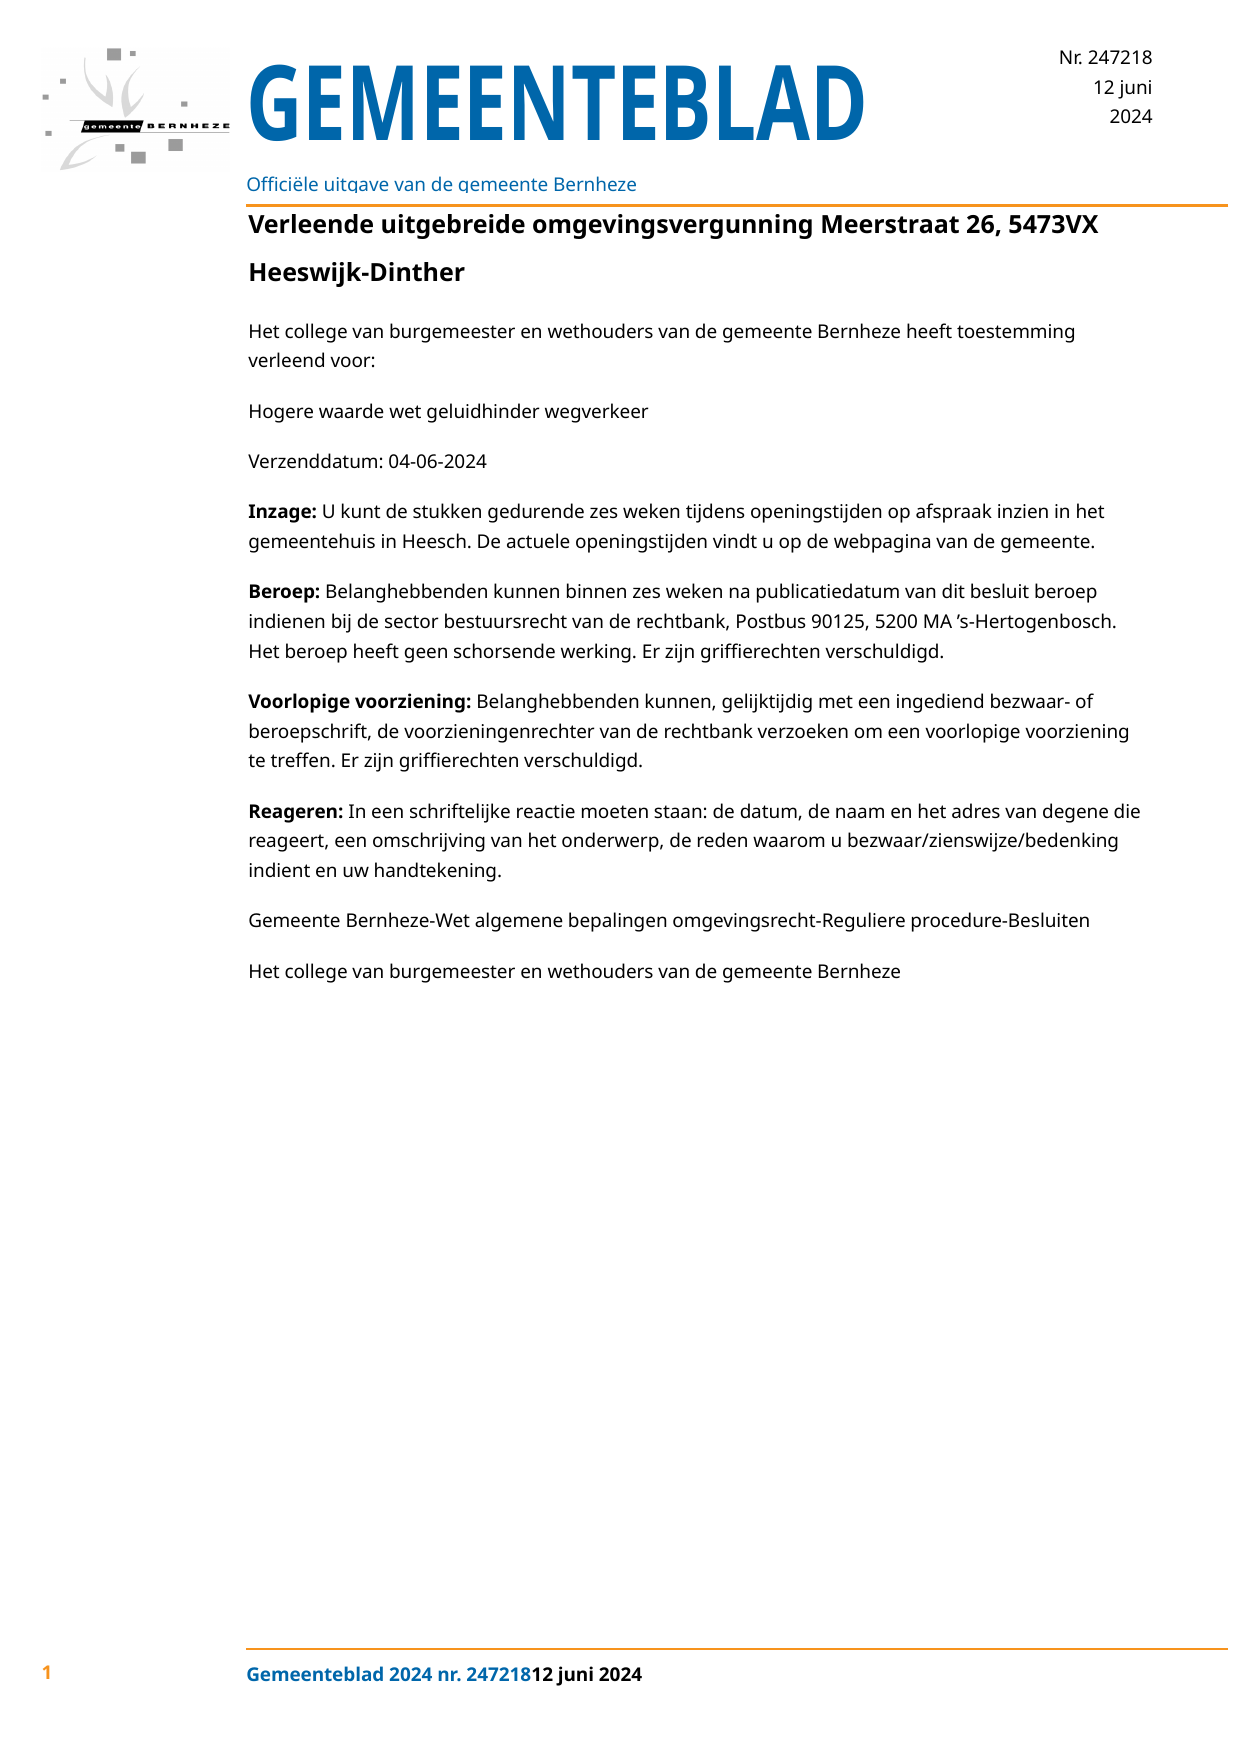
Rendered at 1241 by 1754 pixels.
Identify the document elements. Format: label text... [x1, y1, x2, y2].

text Inzage: U kunt de stukken gedurende zes weken tijdens openingstijden op afspraak inzien in het gemeentehuis in Heesch. De actuele openingstijden vindt u op de webpagina van de gemeente. [248, 499, 1152, 554]
text Voorlopige voorziening: Belanghebbenden kunnen, gelijktijdig met een ingediend bezwaar- of beroepschrift, de voorzieningenrechter van de rechtbank verzoeken om een voorlopige voorziening te treffen. Er zijn griffierechten verschuldigd. [248, 688, 1152, 773]
text Het college van burgemeester en wethouders van de gemeente Bernheze heeft toestemming verleend voor: [248, 318, 1152, 373]
text Reageren: In een schriftelijke reactie moeten staan: de datum, de naam en het adres van degene die reageert, een omschrijving van het onderwerp, de reden waarom u bezwaar/zienswijze/bedenking indient en uw handtekening. [248, 798, 1152, 883]
text Verzenddatum: 04-06-2024 [248, 448, 1152, 474]
text Verleende uitgebreide omgevingsvergunning Meerstraat 26, 5473VX Heeswijk-Dinther [248, 207, 1152, 288]
text Beroep: Belanghebbenden kunnen binnen zes weken na publicatiedatum van dit besluit beroep indienen bij de sector bestuursrecht van de rechtbank, Postbus 90125, 5200 MA ’s-Hertogenbosch. Het beroep heeft geen schorsende werking. Er zijn griffierechten verschuldigd. [248, 579, 1152, 664]
text Hogere waarde wet geluidhinder wegverkeer [248, 398, 1152, 424]
picture [41, 47, 231, 172]
text Gemeente Bernheze-Wet algemene bepalingen omgevingsrecht-Reguliere procedure-Besluiten [248, 907, 1152, 933]
text Het college van burgemeester en wethouders van de gemeente Bernheze [248, 958, 1152, 984]
